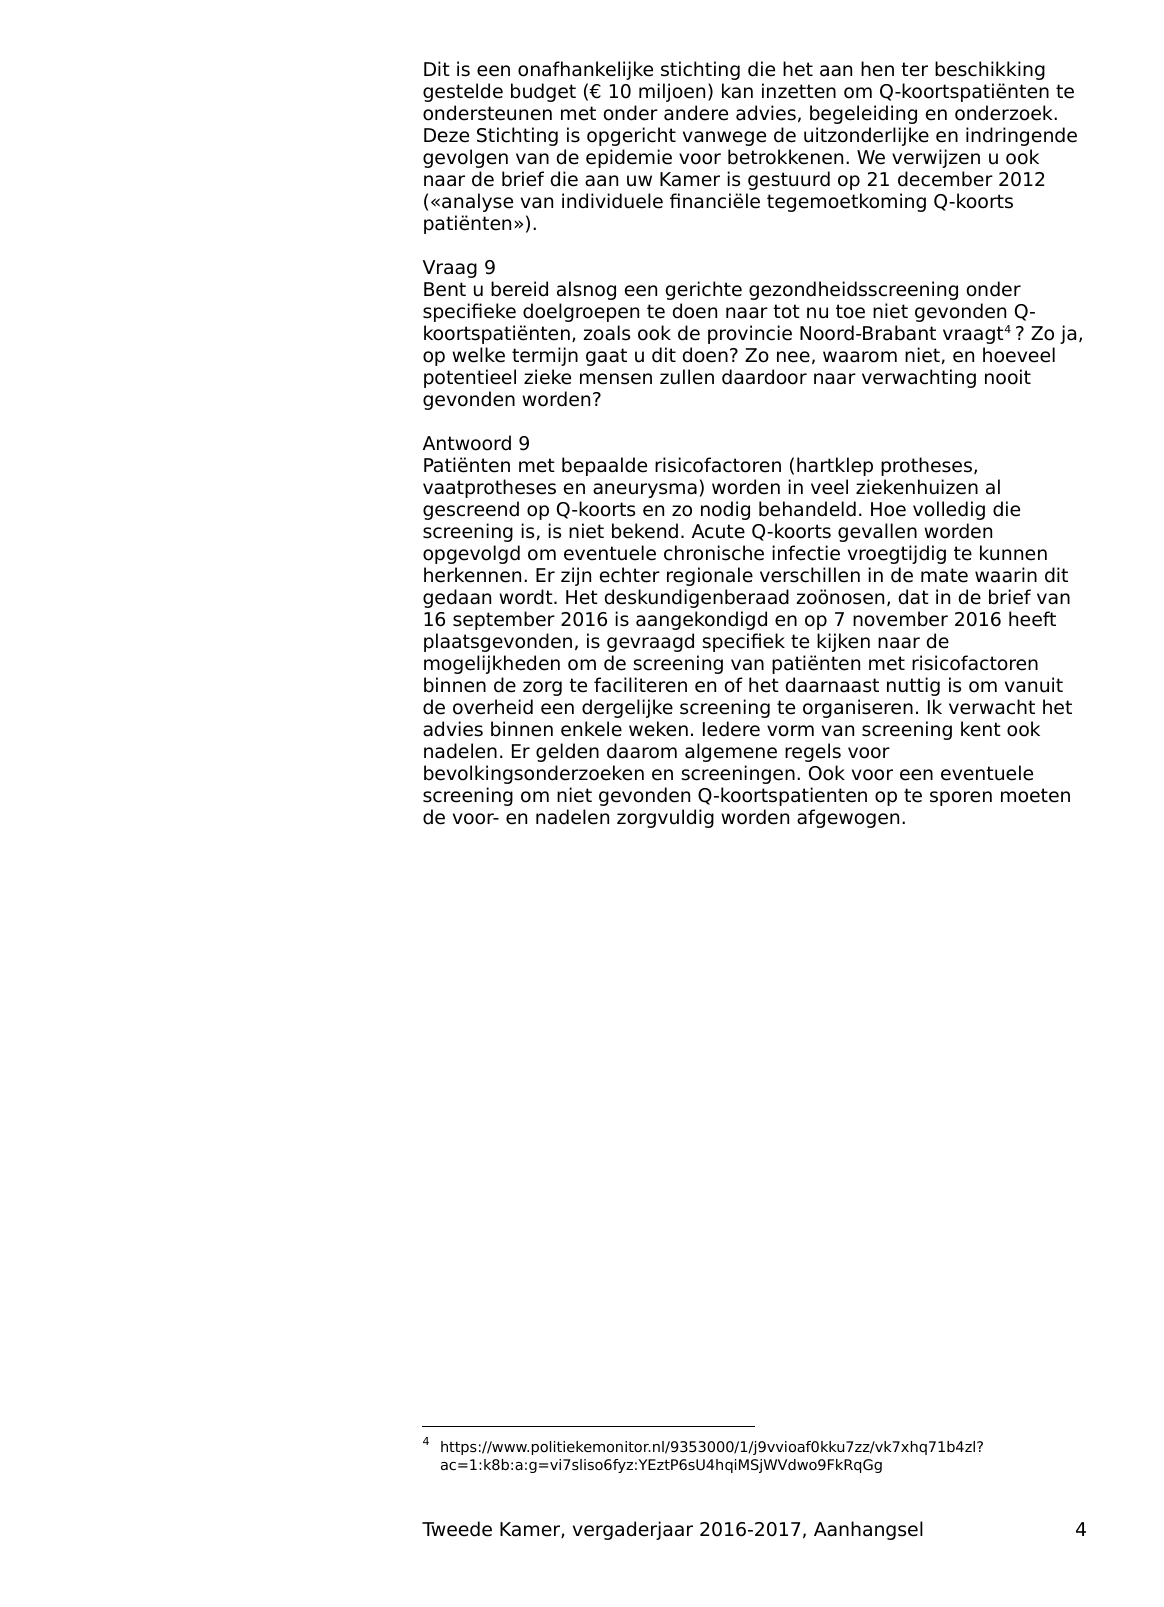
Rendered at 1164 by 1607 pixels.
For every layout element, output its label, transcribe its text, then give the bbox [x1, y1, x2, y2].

text Patiënten met bepaalde risicofactoren (hartklep protheses, vaatprotheses en aneurysma) worden in veel ziekenhuizen al gescreend op Q-koorts en zo nodig behandeld. Hoe volledig die screening is, is niet bekend. Acute Q-koorts gevallen worden opgevolgd om eventuele chronische infectie vroegtijdig te kunnen herkennen. Er zijn echter regionale verschillen in de mate waarin dit gedaan wordt. Het deskundigenberaad zoönosen, dat in de brief van 16 september 2016 is aangekondigd en op 7 november 2016 heeft plaatsgevonden, is gevraagd specifiek te kijken naar de mogelijkheden om de screening van patiënten met risicofactoren binnen de zorg te faciliteren en of het daarnaast nuttig is om vanuit de overheid een dergelijke screening te organiseren. Ik verwacht het advies binnen enkele weken. Iedere vorm van screening kent ook nadelen. Er gelden daarom algemene regels voor bevolkingsonderzoeken en screeningen. Ook voor een eventuele screening om niet gevonden Q-koortspatienten op te sporen moeten de voor- en nadelen zorgvuldig worden afgewogen. [422, 455, 1087, 829]
text Bent u bereid alsnog een gerichte gezondheidsscreening onder specifieke doelgroepen te doen naar tot nu toe niet gevonden Q-koortspatiënten, zoals ook de provincie Noord-Brabant vraagt? Zo ja, op welke termijn gaat u dit doen? Zo nee, waarom niet, en hoeveel potentieel zieke mensen zullen daardoor naar verwachting nooit gevonden worden? [422, 279, 1087, 411]
text Antwoord 9 [422, 433, 1087, 455]
text https://www.politiekemonitor.nl/9353000/1/j9vvioaf0kku7zz/vk7xhq71b4zl?ac=1:k8b:a:g=vi7sliso6fyz:YEztP6sU4hqiMSjWVdwo9FkRqGg [422, 1435, 1087, 1474]
text Dit is een onafhankelijke stichting die het aan hen ter beschikking gestelde budget (€ 10 miljoen) kan inzetten om Q-koortspatiënten te ondersteunen met onder andere advies, begeleiding en onderzoek. Deze Stichting is opgericht vanwege de uitzonderlijke en indringende gevolgen van de epidemie voor betrokkenen. We verwijzen u ook naar de brief die aan uw Kamer is gestuurd op 21 december 2012 («analyse van individuele financiële tegemoetkoming Q-koorts patiënten»). [422, 59, 1087, 235]
text Vraag 9 [422, 257, 1087, 279]
